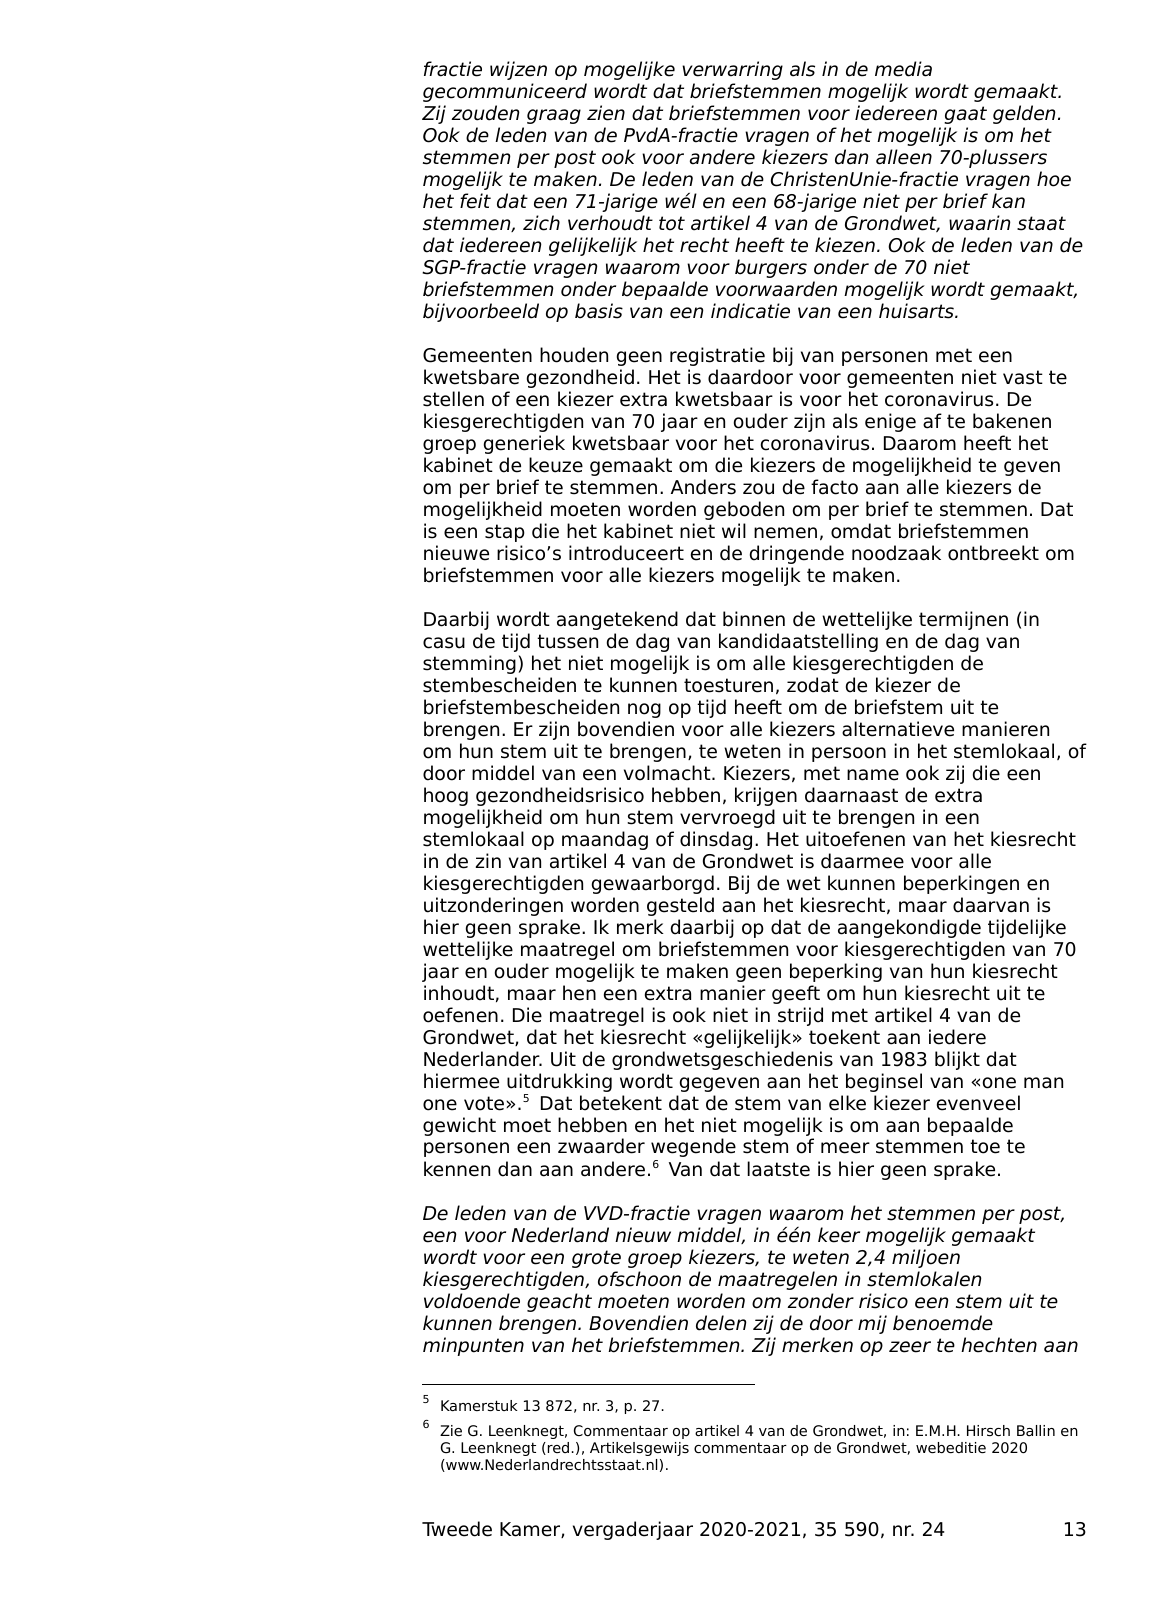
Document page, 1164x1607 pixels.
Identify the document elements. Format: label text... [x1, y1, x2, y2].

text De leden van de VVD-fractie vragen waarom het stemmen per post, een voor Nederland nieuw middel, in één keer mogelijk gemaakt wordt voor een grote groep kiezers, te weten 2,4 miljoen kiesgerechtigden, ofschoon de maatregelen in stemlokalen voldoende geacht moeten worden om zonder risico een stem uit te kunnen brengen. Bovendien delen zij de door mij benoemde minpunten van het briefstemmen. Zij merken op zeer te hechten aan [422, 1203, 1087, 1356]
text fractie wijzen op mogelijke verwarring als in de media gecommuniceerd wordt dat briefstemmen mogelijk wordt gemaakt. Zij zouden graag zien dat briefstemmen voor iedereen gaat gelden. Ook de leden van de PvdA-fractie vragen of het mogelijk is om het stemmen per post ook voor andere kiezers dan alleen 70-plussers mogelijk te maken. De leden van de ChristenUnie-fractie vragen hoe het feit dat een 71-jarige wél en een 68-jarige niet per brief kan stemmen, zich verhoudt tot artikel 4 van de Grondwet, waarin staat dat iedereen gelijkelijk het recht heeft te kiezen. Ook de leden van de SGP-fractie vragen waarom voor burgers onder de 70 niet briefstemmen onder bepaalde voorwaarden mogelijk wordt gemaakt, bijvoorbeeld op basis van een indicatie van een huisarts. [422, 59, 1087, 323]
text Daarbij wordt aangetekend dat binnen de wettelijke termijnen (in casu de tijd tussen de dag van kandidaatstelling en de dag van stemming) het niet mogelijk is om alle kiesgerechtigden de stembescheiden te kunnen toesturen, zodat de kiezer de briefstembescheiden nog op tijd heeft om de briefstem uit te brengen. Er zijn bovendien voor alle kiezers alternatieve manieren om hun stem uit te brengen, te weten in persoon in het stemlokaal, of door middel van een volmacht. Kiezers, met name ook zij die een hoog gezondheidsrisico hebben, krijgen daarnaast de extra mogelijkheid om hun stem vervroegd uit te brengen in een stemlokaal op maandag of dinsdag. Het uitoefenen van het kiesrecht in de zin van artikel 4 van de Grondwet is daarmee voor alle kiesgerechtigden gewaarborgd. Bij de wet kunnen beperkingen en uitzonderingen worden gesteld aan het kiesrecht, maar daarvan is hier geen sprake. Ik merk daarbij op dat de aangekondigde tijdelijke wettelijke maatregel om briefstemmen voor kiesgerechtigden van 70 jaar en ouder mogelijk te maken geen beperking van hun kiesrecht inhoudt, maar hen een extra manier geeft om hun kiesrecht uit te oefenen. Die maatregel is ook niet in strijd met artikel 4 van de Grondwet, dat het kiesrecht «gelijkelijk» toekent aan iedere Nederlander. Uit de grondwetsgeschiedenis van 1983 blijkt dat hiermee uitdrukking wordt gegeven aan het beginsel van «one man one vote». Dat betekent dat de stem van elke kiezer evenveel gewicht moet hebben en het niet mogelijk is om aan bepaalde personen een zwaarder wegende stem of meer stemmen toe te kennen dan aan andere. Van dat laatste is hier geen sprake. [422, 609, 1087, 1180]
text Gemeenten houden geen registratie bij van personen met een kwetsbare gezondheid. Het is daardoor voor gemeenten niet vast te stellen of een kiezer extra kwetsbaar is voor het coronavirus. De kiesgerechtigden van 70 jaar en ouder zijn als enige af te bakenen groep generiek kwetsbaar voor het coronavirus. Daarom heeft het kabinet de keuze gemaakt om die kiezers de mogelijkheid te geven om per brief te stemmen. Anders zou de facto aan alle kiezers de mogelijkheid moeten worden geboden om per brief te stemmen. Dat is een stap die het kabinet niet wil nemen, omdat briefstemmen nieuwe risico’s introduceert en de dringende noodzaak ontbreekt om briefstemmen voor alle kiezers mogelijk te maken. [422, 345, 1087, 587]
text Zie G. Leenknegt, Commentaar op artikel 4 van de Grondwet, in: E.M.H. Hirsch Ballin en G. Leenknegt (red.), Artikelsgewijs commentaar op de Grondwet, webeditie 2020 (www.Nederlandrechtsstaat.nl). [422, 1418, 1087, 1474]
text Kamerstuk 13 872, nr. 3, p. 27. [422, 1393, 1087, 1416]
